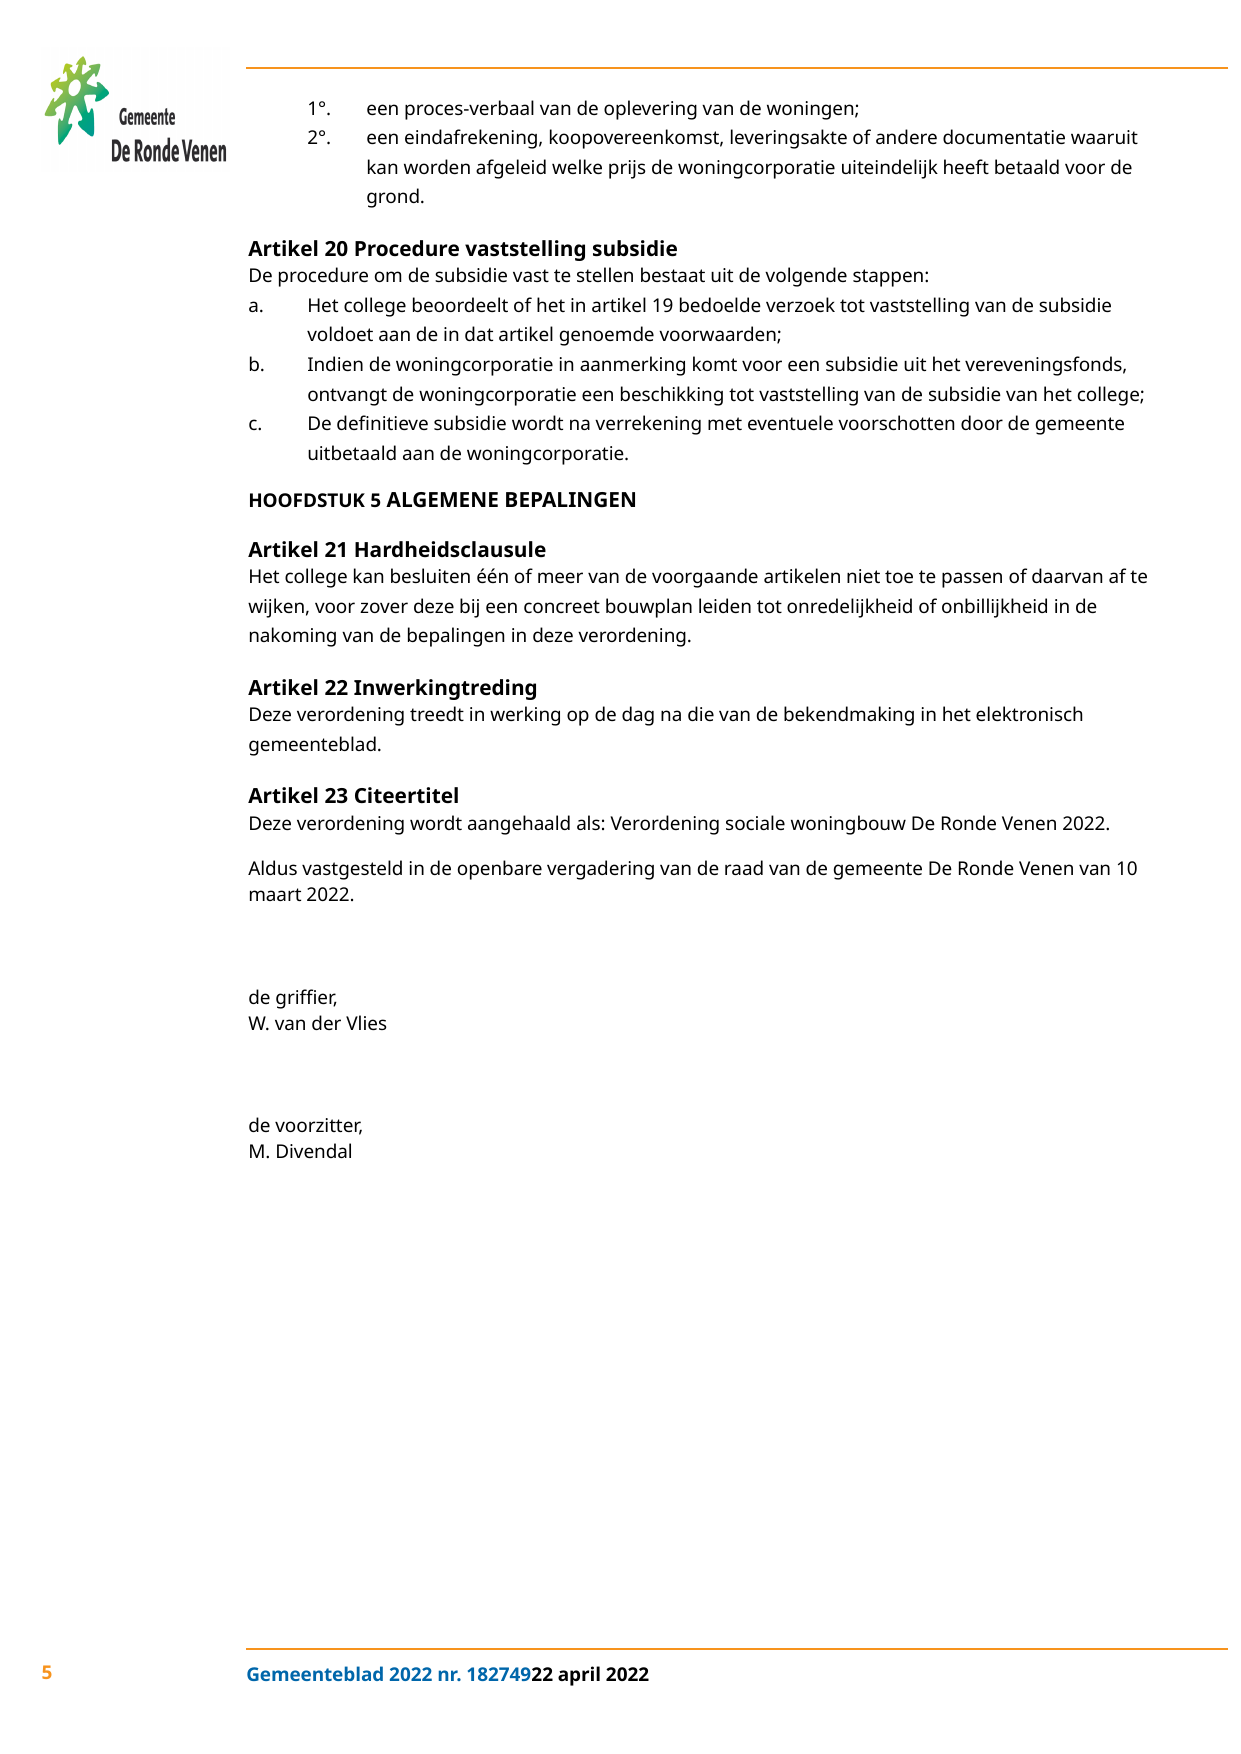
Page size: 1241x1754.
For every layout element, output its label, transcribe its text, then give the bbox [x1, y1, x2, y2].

text W. van der Vlies [248, 1010, 1152, 1035]
text M. Divendal [248, 1138, 1152, 1164]
list De definitieve subsidie wordt na verrekening met eventuele voorschotten door de gemeente uitbetaald aan de woningcorporatie. [248, 410, 1152, 466]
text Artikel 22 Inwerkingtreding [248, 673, 1152, 701]
list een eindafrekening, koopovereenkomst, leveringsakte of andere documentatie waaruit kan worden afgeleid welke prijs de woningcorporatie uiteindelijk heeft betaald voor de grond. [307, 124, 1152, 209]
text de griffier, [248, 984, 1152, 1010]
text Aldus vastgesteld in de openbare vergadering van de raad van de gemeente De Ronde Venen van 10 maart 2022. [248, 855, 1152, 907]
text De procedure om de subsidie vast te stellen bestaat uit de volgende stappen: [248, 262, 1152, 288]
text HOOFDSTUK 5 ALGEMENE BEPALINGEN [248, 486, 1152, 514]
picture [41, 47, 231, 172]
text Artikel 23 Citeertitel [248, 781, 1152, 810]
list een proces-verbaal van de oplevering van de woningen; [307, 95, 1152, 121]
text Deze verordening wordt aangehaald als: Verordening sociale woningbouw De Ronde Venen 2022. [248, 810, 1152, 835]
text Artikel 21 Hardheidsclausule [248, 535, 1152, 563]
list Indien de woningcorporatie in aanmerking komt voor een subsidie uit het vereveningsfonds, ontvangt de woningcorporatie een beschikking tot vaststelling van de subsidie van het college; [248, 351, 1152, 406]
text de voorzitter, [248, 1113, 1152, 1138]
list Het college beoordeelt of het in artikel 19 bedoelde verzoek tot vaststelling van de subsidie voldoet aan de in dat artikel genoemde voorwaarden; [248, 292, 1152, 347]
text Het college kan besluiten één of meer van de voorgaande artikelen niet toe te passen of daarvan af te wijken, voor zover deze bij een concreet bouwplan leiden tot onredelijkheid of onbillijkheid in de nakoming van de bepalingen in deze verordening. [248, 563, 1152, 648]
text Artikel 20 Procedure vaststelling subsidie [248, 234, 1152, 262]
text Deze verordening treedt in werking op de dag na die van de bekendmaking in het elektronisch gemeenteblad. [248, 701, 1152, 757]
